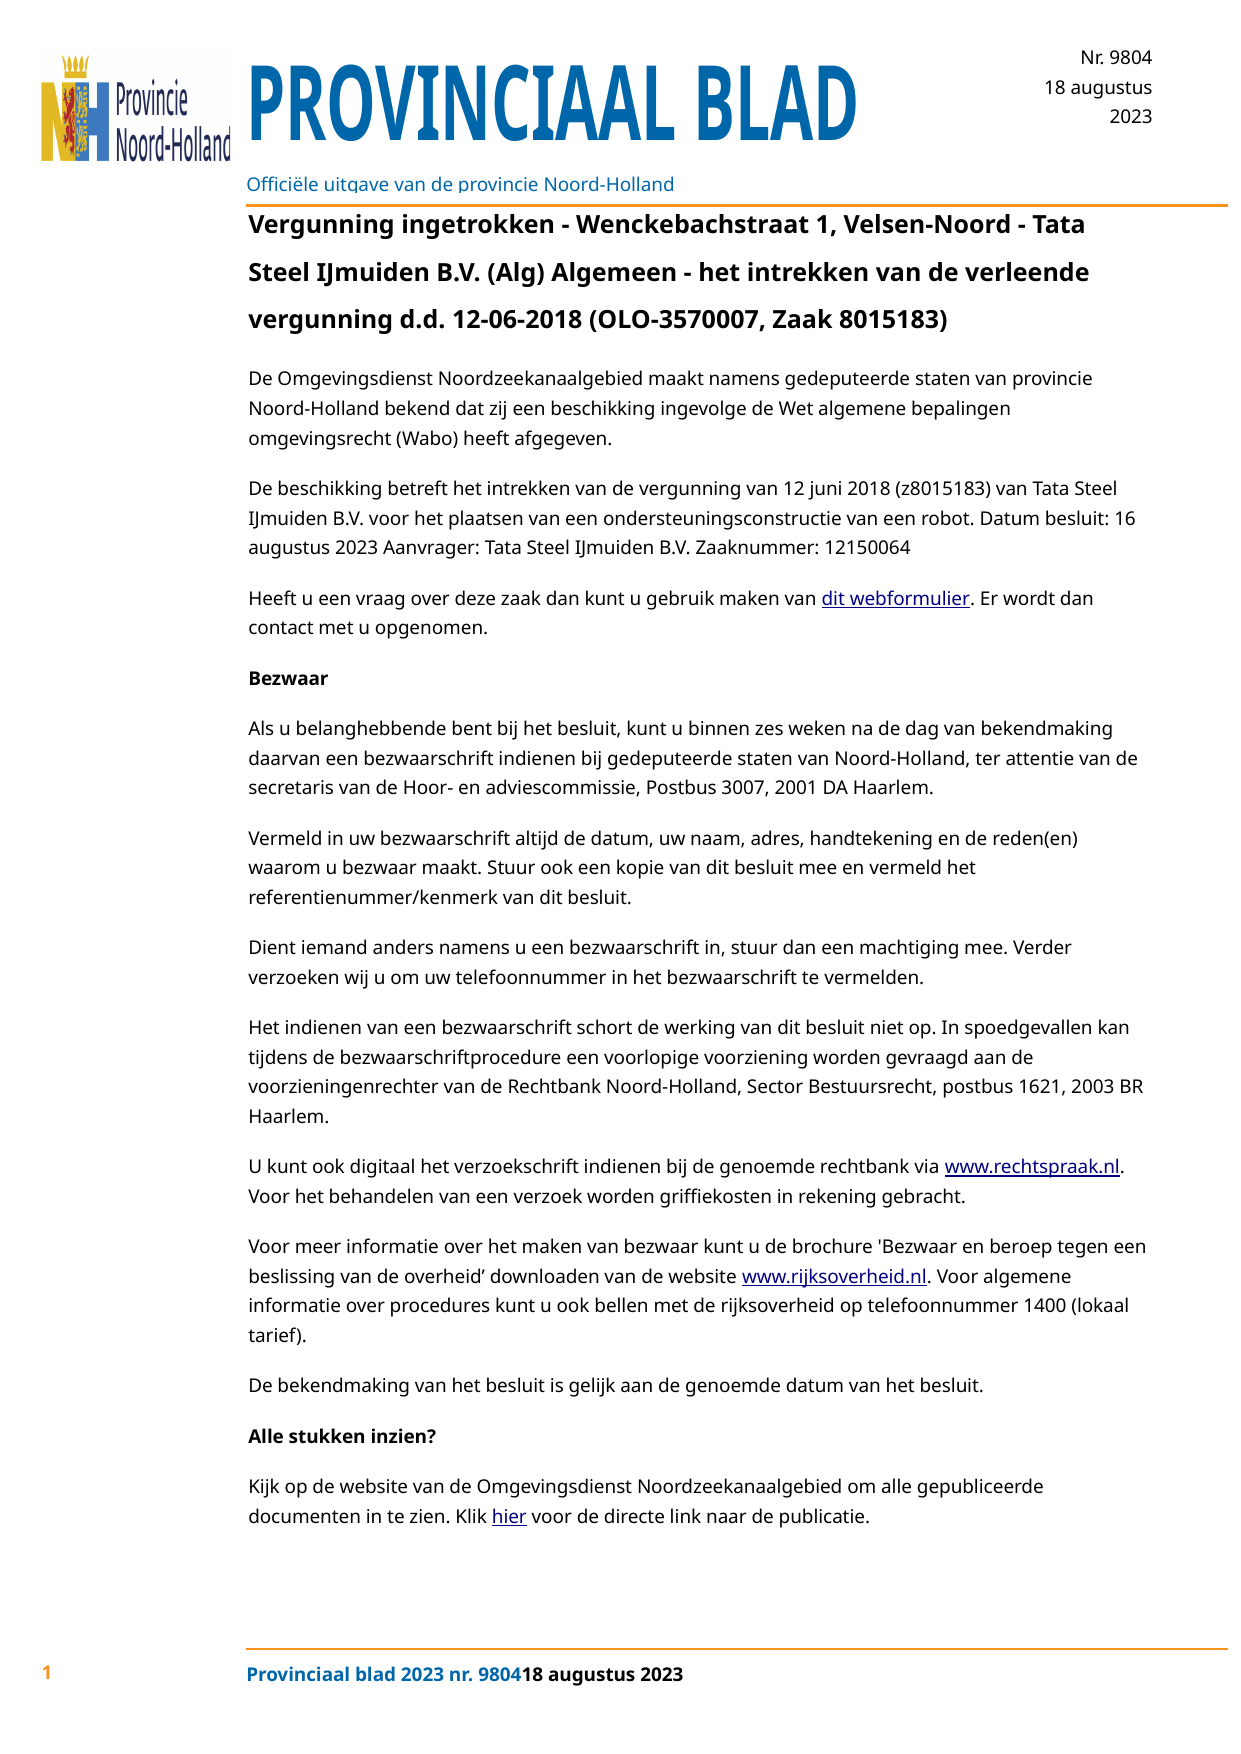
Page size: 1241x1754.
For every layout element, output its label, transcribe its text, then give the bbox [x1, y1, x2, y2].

text Kijk op de website van de Omgevingsdienst Noordzeekanaalgebied om alle gepubliceerde documenten in te zien. Klik hier voor de directe link naar de publicatie. [248, 1473, 1152, 1529]
text Vermeld in uw bezwaarschrift altijd de datum, uw naam, adres, handtekening en de reden(en) waarom u bezwaar maakt. Stuur ook een kopie van dit besluit mee en vermeld het referentienummer/kenmerk van dit besluit. [248, 825, 1152, 909]
text Vergunning ingetrokken - Wenckebachstraat 1, Velsen-Noord - Tata Steel IJmuiden B.V. (Alg) Algemeen - het intrekken van de verleende vergunning d.d. 12-06-2018 (OLO-3570007, Zaak 8015183) [248, 207, 1152, 336]
text De Omgevingsdienst Noordzeekanaalgebied maakt namens gedeputeerde staten van provincie Noord-Holland bekend dat zij een beschikking ingevolge de Wet algemene bepalingen omgevingsrecht (Wabo) heeft afgegeven. [248, 366, 1152, 450]
text Voor meer informatie over het maken van bezwaar kunt u de brochure 'Bezwaar en beroep tegen een beslissing van de overheid’ downloaden van de website www.rijksoverheid.nl. Voor algemene informatie over procedures kunt u ook bellen met de rijksoverheid op telefoonnummer 1400 (lokaal tarief). [248, 1233, 1152, 1348]
text Het indienen van een bezwaarschrift schort de werking van dit besluit niet op. In spoedgevallen kan tijdens de bezwaarschriftprocedure een voorlopige voorziening worden gevraagd aan de voorzieningenrechter van de Rechtbank Noord-Holland, Sector Bestuursrecht, postbus 1621, 2003 BR Haarlem. [248, 1014, 1152, 1129]
text U kunt ook digitaal het verzoekschrift indienen bij de genoemde rechtbank via www.rechtspraak.nl. Voor het behandelen van een verzoek worden griffiekosten in rekening gebracht. [248, 1153, 1152, 1209]
text Bezwaar [248, 665, 1152, 690]
text Heeft u een vraag over deze zaak dan kunt u gebruik maken van dit webformulier. Er wordt dan contact met u opgenomen. [248, 585, 1152, 640]
text Alle stukken inzien? [248, 1423, 1152, 1449]
text De beschikking betreft het intrekken van de vergunning van 12 juni 2018 (z8015183) van Tata Steel IJmuiden B.V. voor het plaatsen van een ondersteuningsconstructie van een robot. Datum besluit: 16 augustus 2023 Aanvrager: Tata Steel IJmuiden B.V. Zaaknummer: 12150064 [248, 475, 1152, 560]
text Als u belanghebbende bent bij het besluit, kunt u binnen zes weken na de dag van bekendmaking daarvan een bezwaarschrift indienen bij gedeputeerde staten van Noord-Holland, ter attentie van de secretaris van de Hoor- en adviescommissie, Postbus 3007, 2001 DA Haarlem. [248, 715, 1152, 800]
picture [41, 47, 231, 172]
text Dient iemand anders namens u een bezwaarschrift in, stuur dan een machtiging mee. Verder verzoeken wij u om uw telefoonnummer in het bezwaarschrift te vermelden. [248, 934, 1152, 989]
text De bekendmaking van het besluit is gelijk aan de genoemde datum van het besluit. [248, 1373, 1152, 1398]
